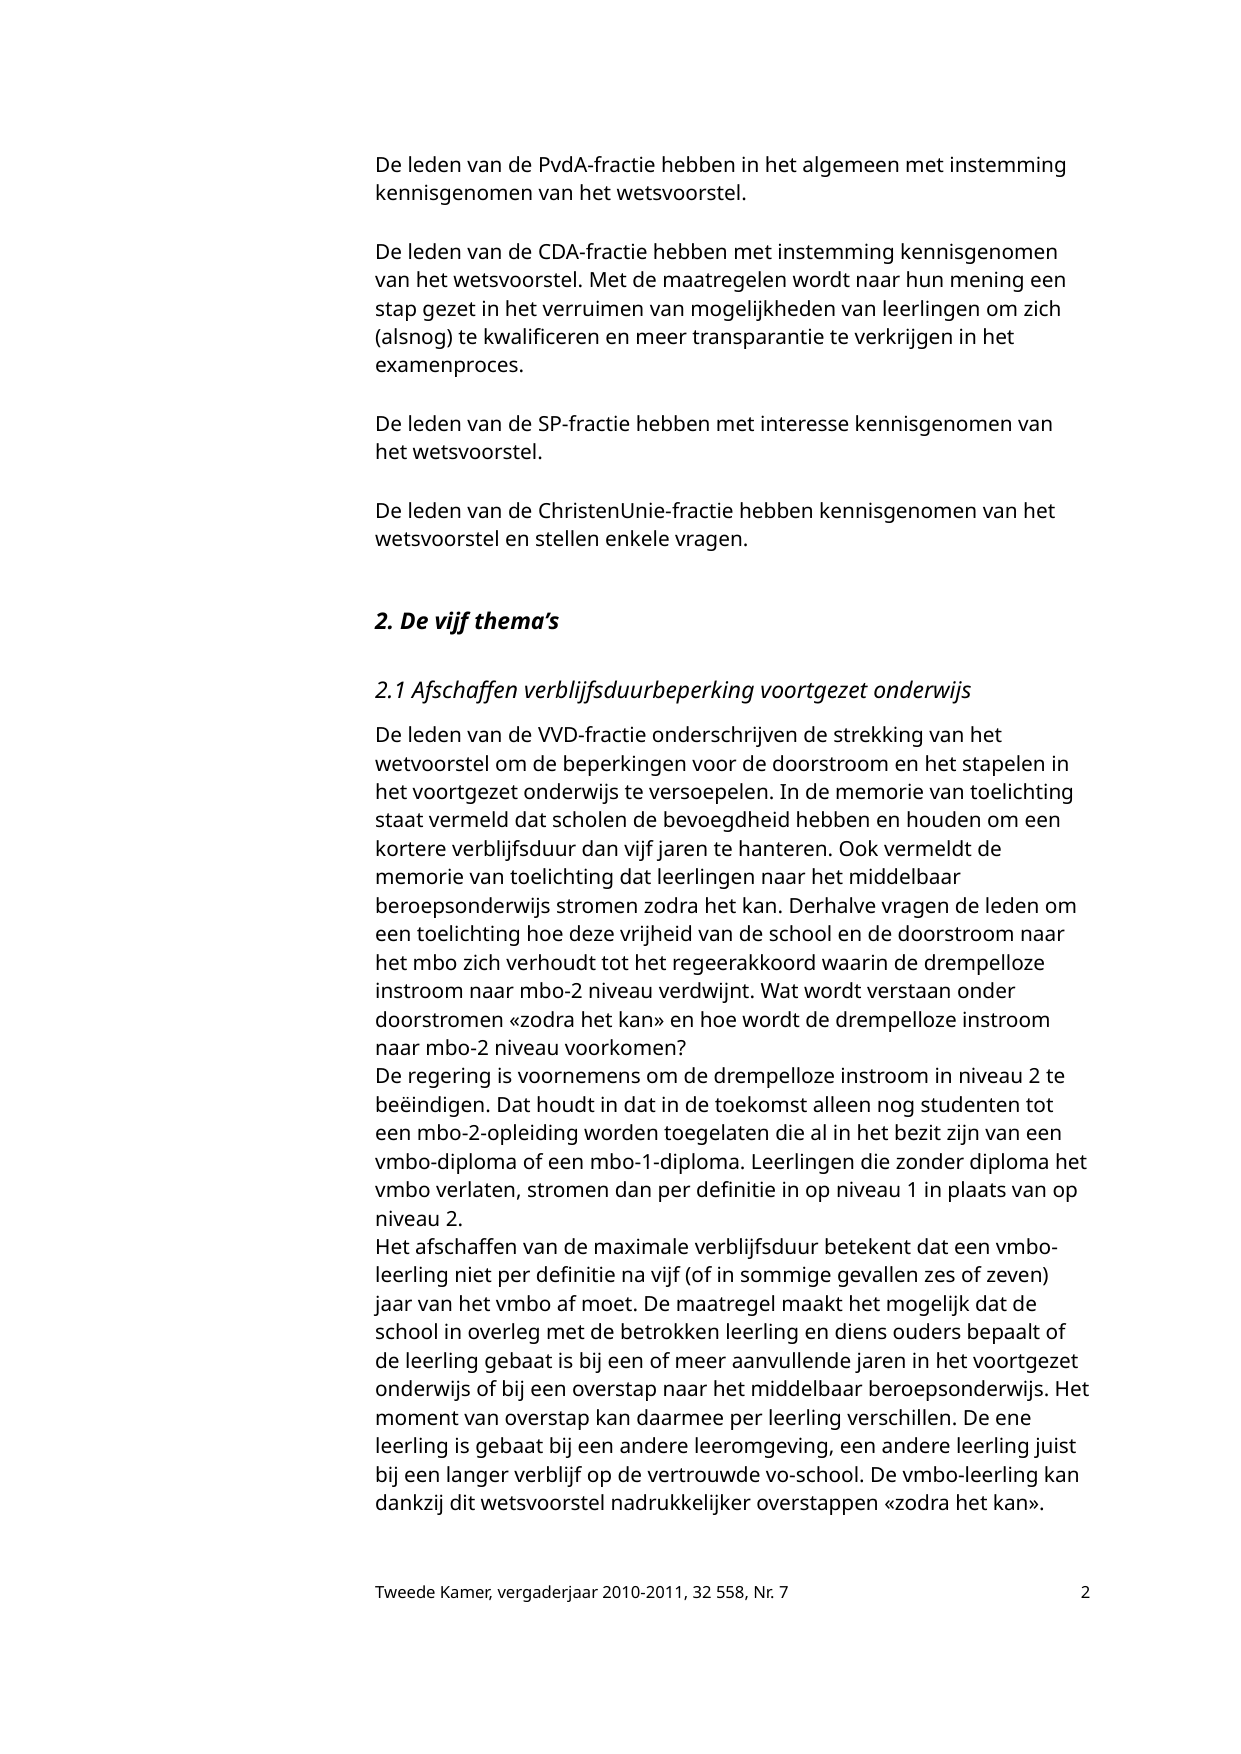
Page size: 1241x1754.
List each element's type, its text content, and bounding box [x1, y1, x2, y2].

text De regering is voornemens om de drempelloze instroom in niveau 2 te beëindigen. Dat houdt in dat in de toekomst alleen nog studenten tot een mbo-2-opleiding worden toegelaten die al in het bezit zijn van een vmbo-diploma of een mbo-1-diploma. Leerlingen die zonder diploma het vmbo verlaten, stromen dan per definitie in op niveau 1 in plaats van op niveau 2. [375, 1062, 1090, 1232]
subtitle 2. De vijf thema’s [375, 605, 1090, 637]
text De leden van de PvdA-fractie hebben in het algemeen met instemming kennisgenomen van het wetsvoorstel. [375, 150, 1090, 207]
text De leden van de CDA-fractie hebben met instemming kennisgenomen van het wetsvoorstel. Met de maatregelen wordt naar hun mening een stap gezet in het verruimen van mogelijkheden van leerlingen om zich (alsnog) te kwalificeren en meer transparantie te verkrijgen in het examenproces. [375, 237, 1090, 379]
subtitle 2.1 Afschaffen verblijfsduurbeperking voortgezet onderwijs [375, 674, 1090, 705]
text De leden van de VVD-fractie onderschrijven de strekking van het wetvoorstel om de beperkingen voor de doorstroom en het stapelen in het voortgezet onderwijs te versoepelen. In de memorie van toelichting staat vermeld dat scholen de bevoegdheid hebben en houden om een kortere verblijfsduur dan vijf jaren te hanteren. Ook vermeldt de memorie van toelichting dat leerlingen naar het middelbaar beroepsonderwijs stromen zodra het kan. Derhalve vragen de leden om een toelichting hoe deze vrijheid van de school en de doorstroom naar het mbo zich verhoudt tot het regeerakkoord waarin de drempelloze instroom naar mbo-2 niveau verdwijnt. Wat wordt verstaan onder doorstromen «zodra het kan» en hoe wordt de drempelloze instroom naar mbo-2 niveau voorkomen? [375, 720, 1090, 1062]
text De leden van de SP-fractie hebben met interesse kennisgenomen van het wetsvoorstel. [375, 409, 1090, 466]
text Het afschaffen van de maximale verblijfsduur betekent dat een vmbo-leerling niet per definitie na vijf (of in sommige gevallen zes of zeven) jaar van het vmbo af moet. De maatregel maakt het mogelijk dat de school in overleg met de betrokken leerling en diens ouders bepaalt of de leerling gebaat is bij een of meer aanvullende jaren in het voortgezet onderwijs of bij een overstap naar het middelbaar beroepsonderwijs. Het moment van overstap kan daarmee per leerling verschillen. De ene leerling is gebaat bij een andere leeromgeving, een andere leerling juist bij een langer verblijf op de vertrouwde vo-school. De vmbo-leerling kan dankzij dit wetsvoorstel nadrukkelijker overstappen «zodra het kan». [375, 1232, 1090, 1517]
text De leden van de ChristenUnie-fractie hebben kennisgenomen van het wetsvoorstel en stellen enkele vragen. [375, 496, 1090, 553]
